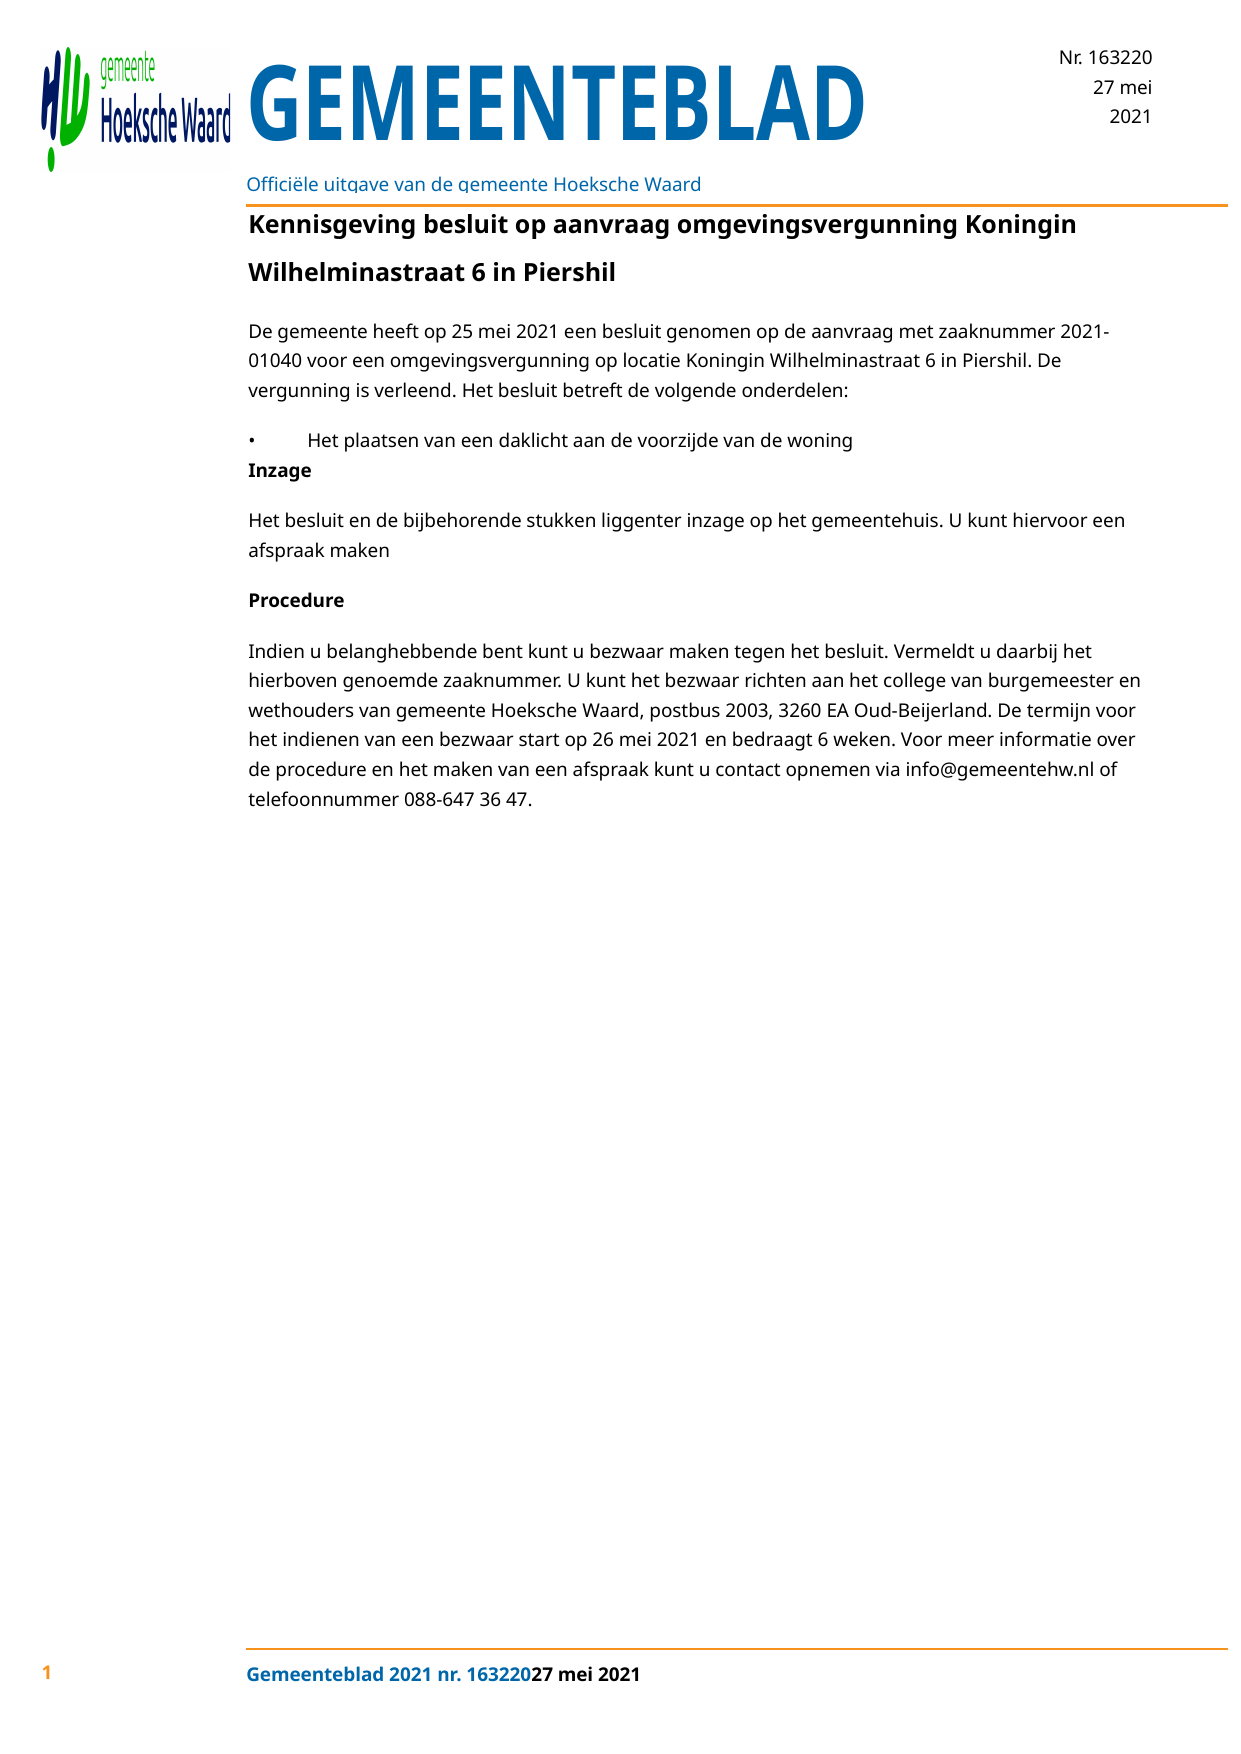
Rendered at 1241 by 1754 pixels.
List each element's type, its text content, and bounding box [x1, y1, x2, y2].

text Het besluit en de bijbehorende stukken liggenter inzage op het gemeentehuis. U kunt hiervoor een afspraak maken [248, 507, 1152, 563]
text Inzage [248, 457, 1152, 483]
text De gemeente heeft op 25 mei 2021 een besluit genomen op de aanvraag met zaaknummer 2021-01040 voor een omgevingsvergunning op locatie Koningin Wilhelminastraat 6 in Piershil. De vergunning is verleend. Het besluit betreft de volgende onderdelen: [248, 318, 1152, 403]
text Procedure [248, 587, 1152, 613]
text Kennisgeving besluit op aanvraag omgevingsvergunning Koningin Wilhelminastraat 6 in Piershil [248, 207, 1152, 288]
picture [41, 47, 231, 172]
list Het plaatsen van een daklicht aan de voorzijde van de woning [248, 427, 1152, 453]
text Indien u belanghebbende bent kunt u bezwaar maken tegen het besluit. Vermeldt u daarbij het hierboven genoemde zaaknummer. U kunt het bezwaar richten aan het college van burgemeester en wethouders van gemeente Hoeksche Waard, postbus 2003, 3260 EA Oud-Beijerland. De termijn voor het indienen van een bezwaar start op 26 mei 2021 en bedraagt 6 weken. Voor meer informatie over de procedure en het maken van een afspraak kunt u contact opnemen via info@gemeentehw.nl of telefoonnummer 088-647 36 47. [248, 638, 1152, 812]
